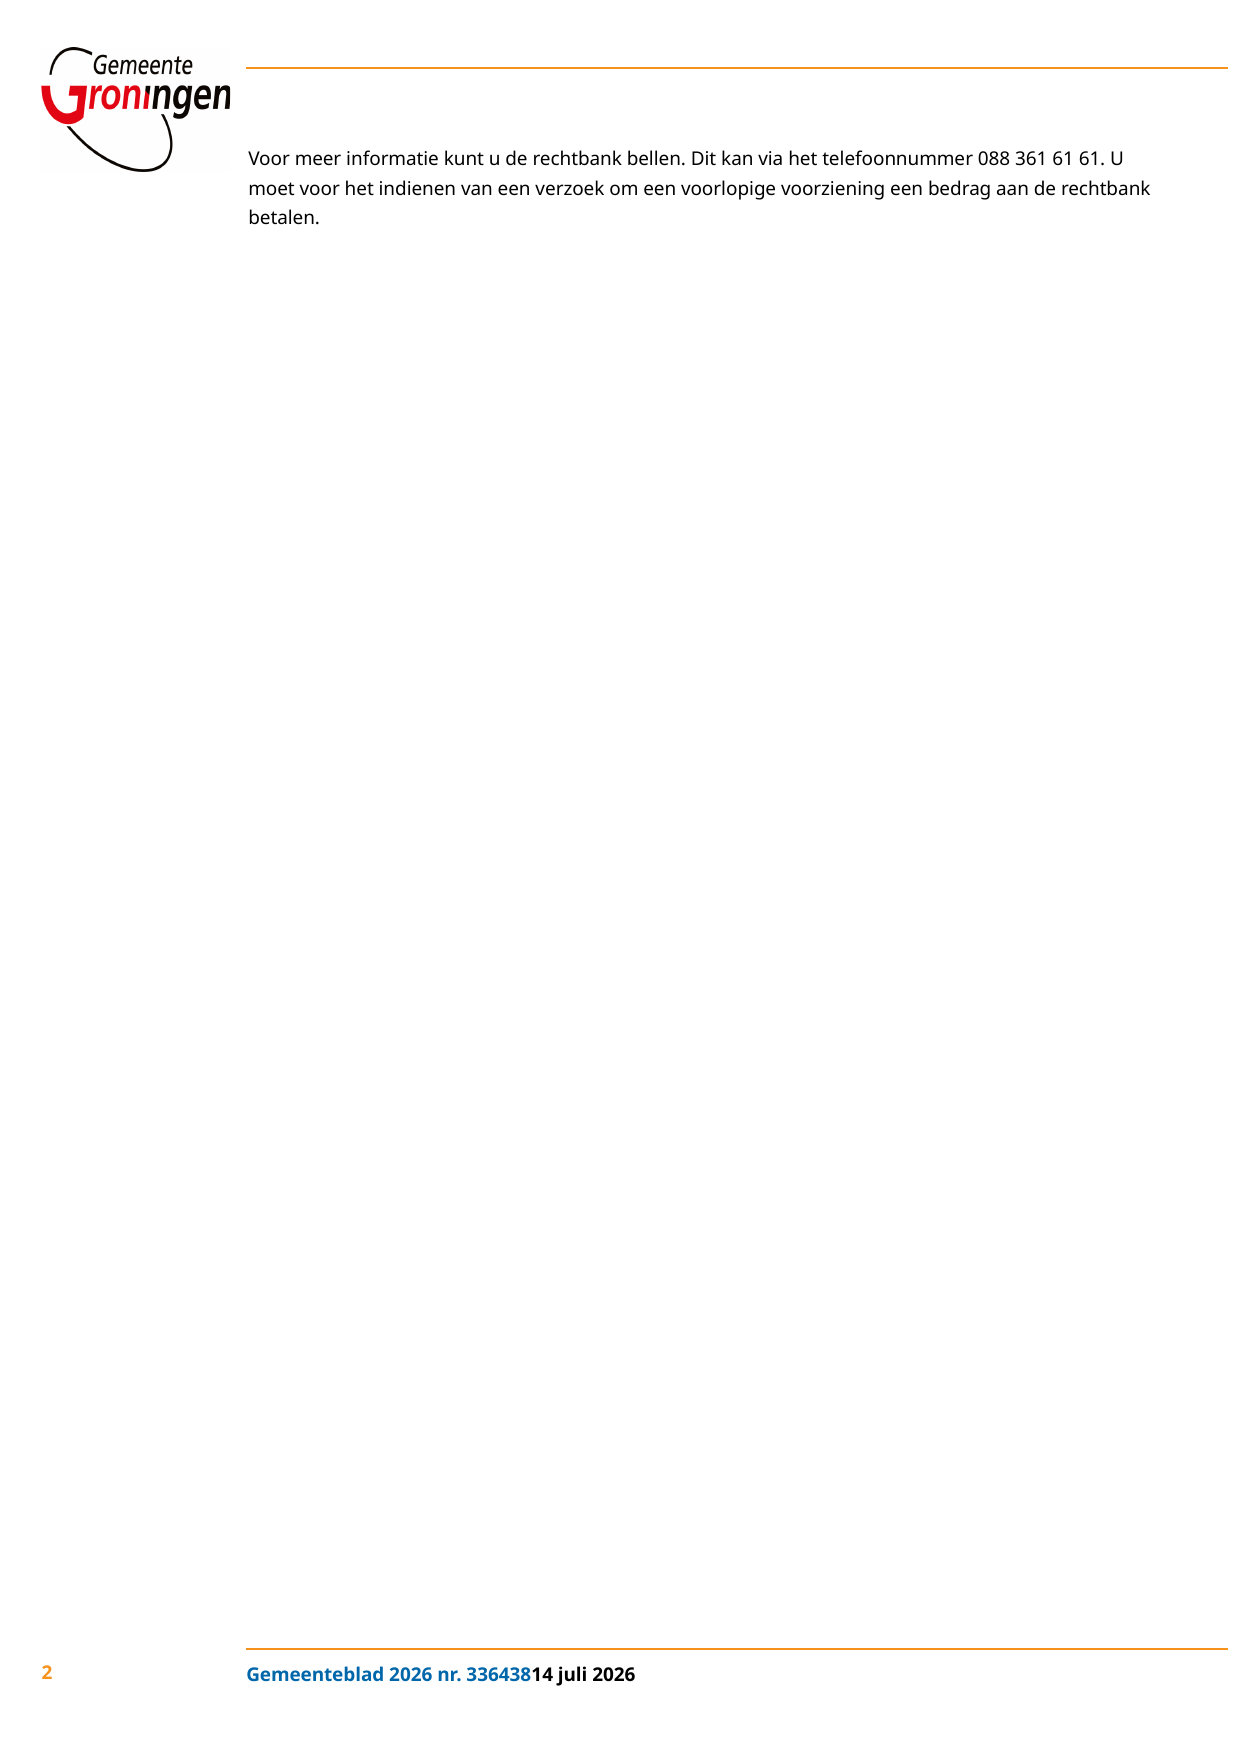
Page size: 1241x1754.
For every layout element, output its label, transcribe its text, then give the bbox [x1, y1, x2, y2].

text Voor meer informatie kunt u de rechtbank bellen. Dit kan via het telefoonnummer 088 361 61 61. U moet voor het indienen van een verzoek om een voorlopige voorziening een bedrag aan de rechtbank betalen. [248, 145, 1152, 230]
picture [41, 47, 231, 172]
